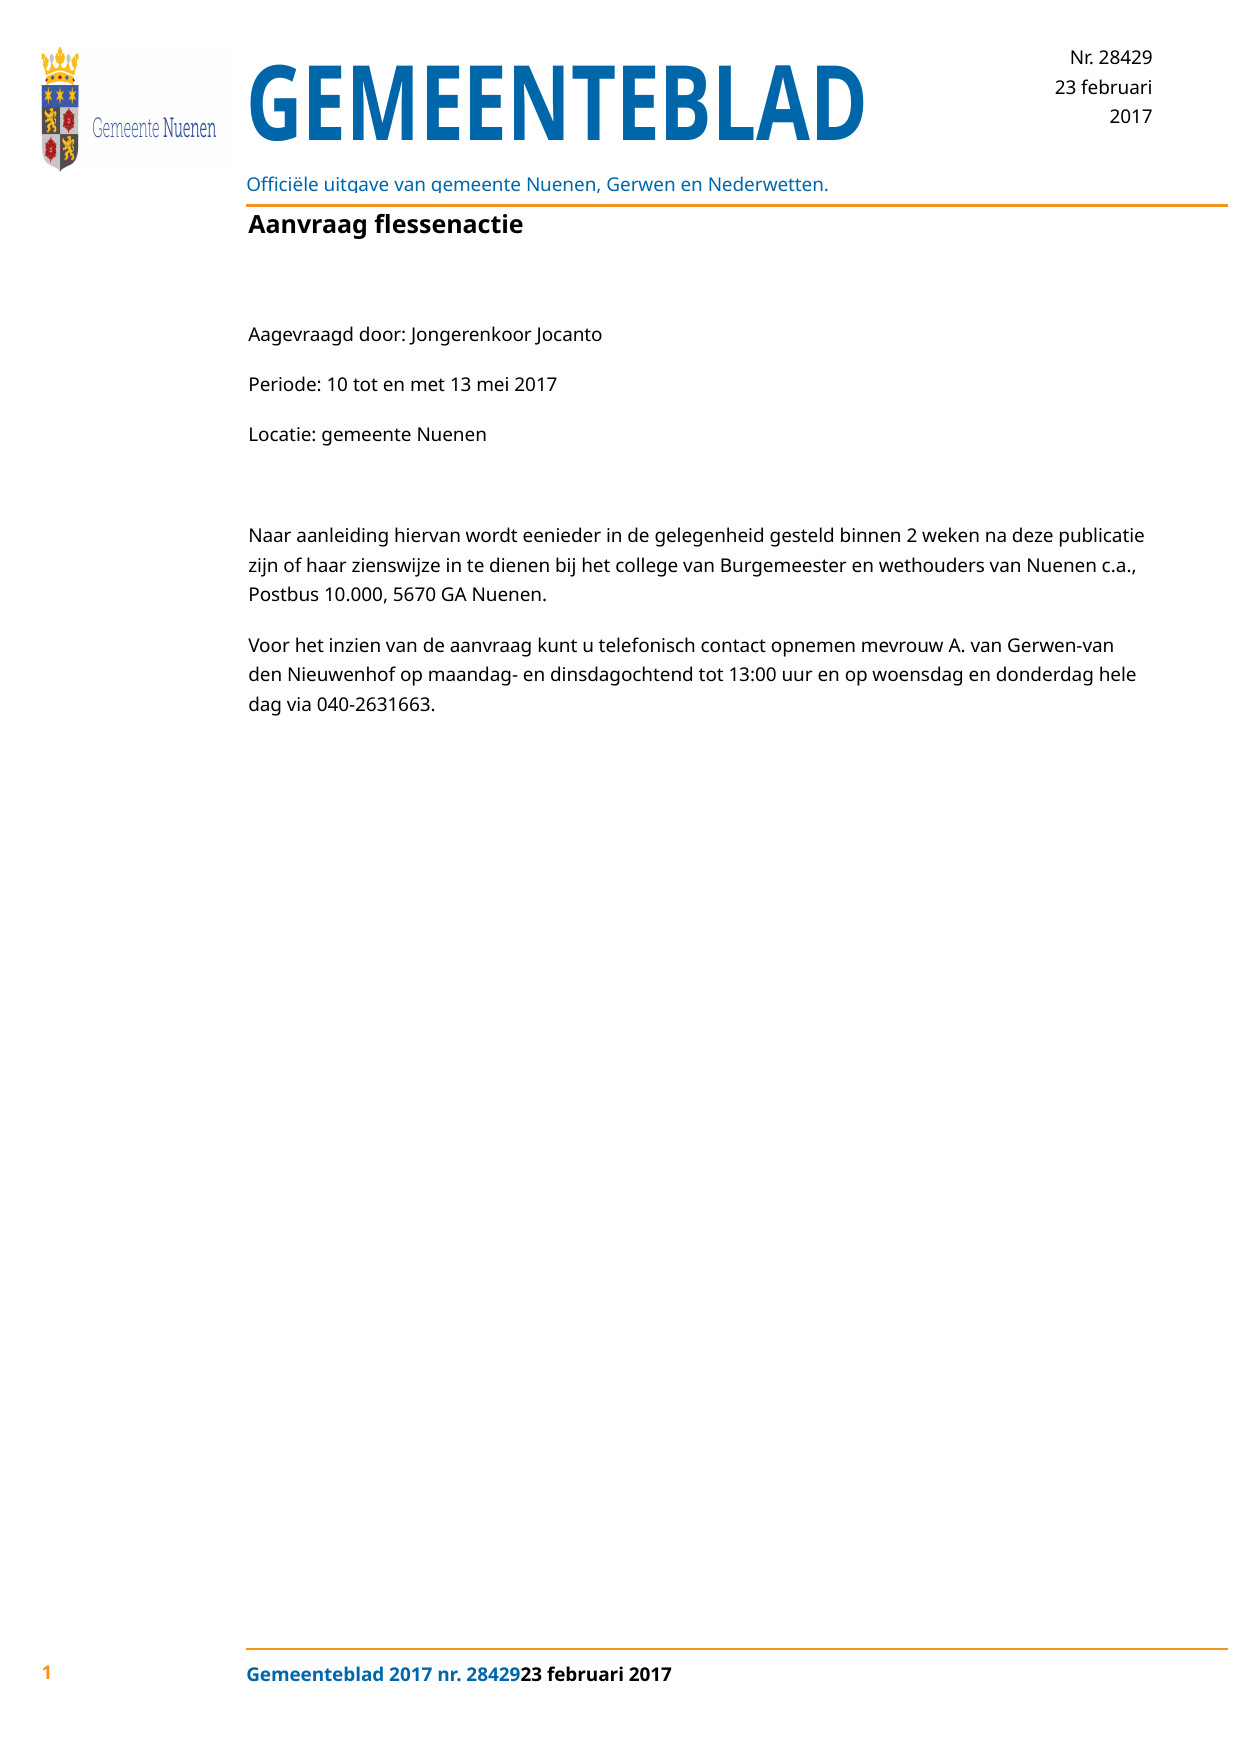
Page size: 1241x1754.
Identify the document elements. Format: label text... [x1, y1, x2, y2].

text Naar aanleiding hiervan wordt eenieder in de gelegenheid gesteld binnen 2 weken na deze publicatie zijn of haar zienswijze in te dienen bij het college van Burgemeester en wethouders van Nuenen c.a., Postbus 10.000, 5670 GA Nuenen. [248, 522, 1152, 607]
text Voor het inzien van de aanvraag kunt u telefonisch contact opnemen mevrouw A. van Gerwen-van den Nieuwenhof op maandag- en dinsdagochtend tot 13:00 uur en op woensdag en donderdag hele dag via 040-2631663. [248, 632, 1152, 717]
text Aanvraag flessenactie [248, 207, 1152, 241]
text Periode: 10 tot en met 13 mei 2017 [248, 371, 1152, 397]
text Aagevraagd door: Jongerenkoor Jocanto [248, 321, 1152, 346]
text Locatie: gemeente Nuenen [248, 422, 1152, 447]
picture [41, 47, 231, 172]
